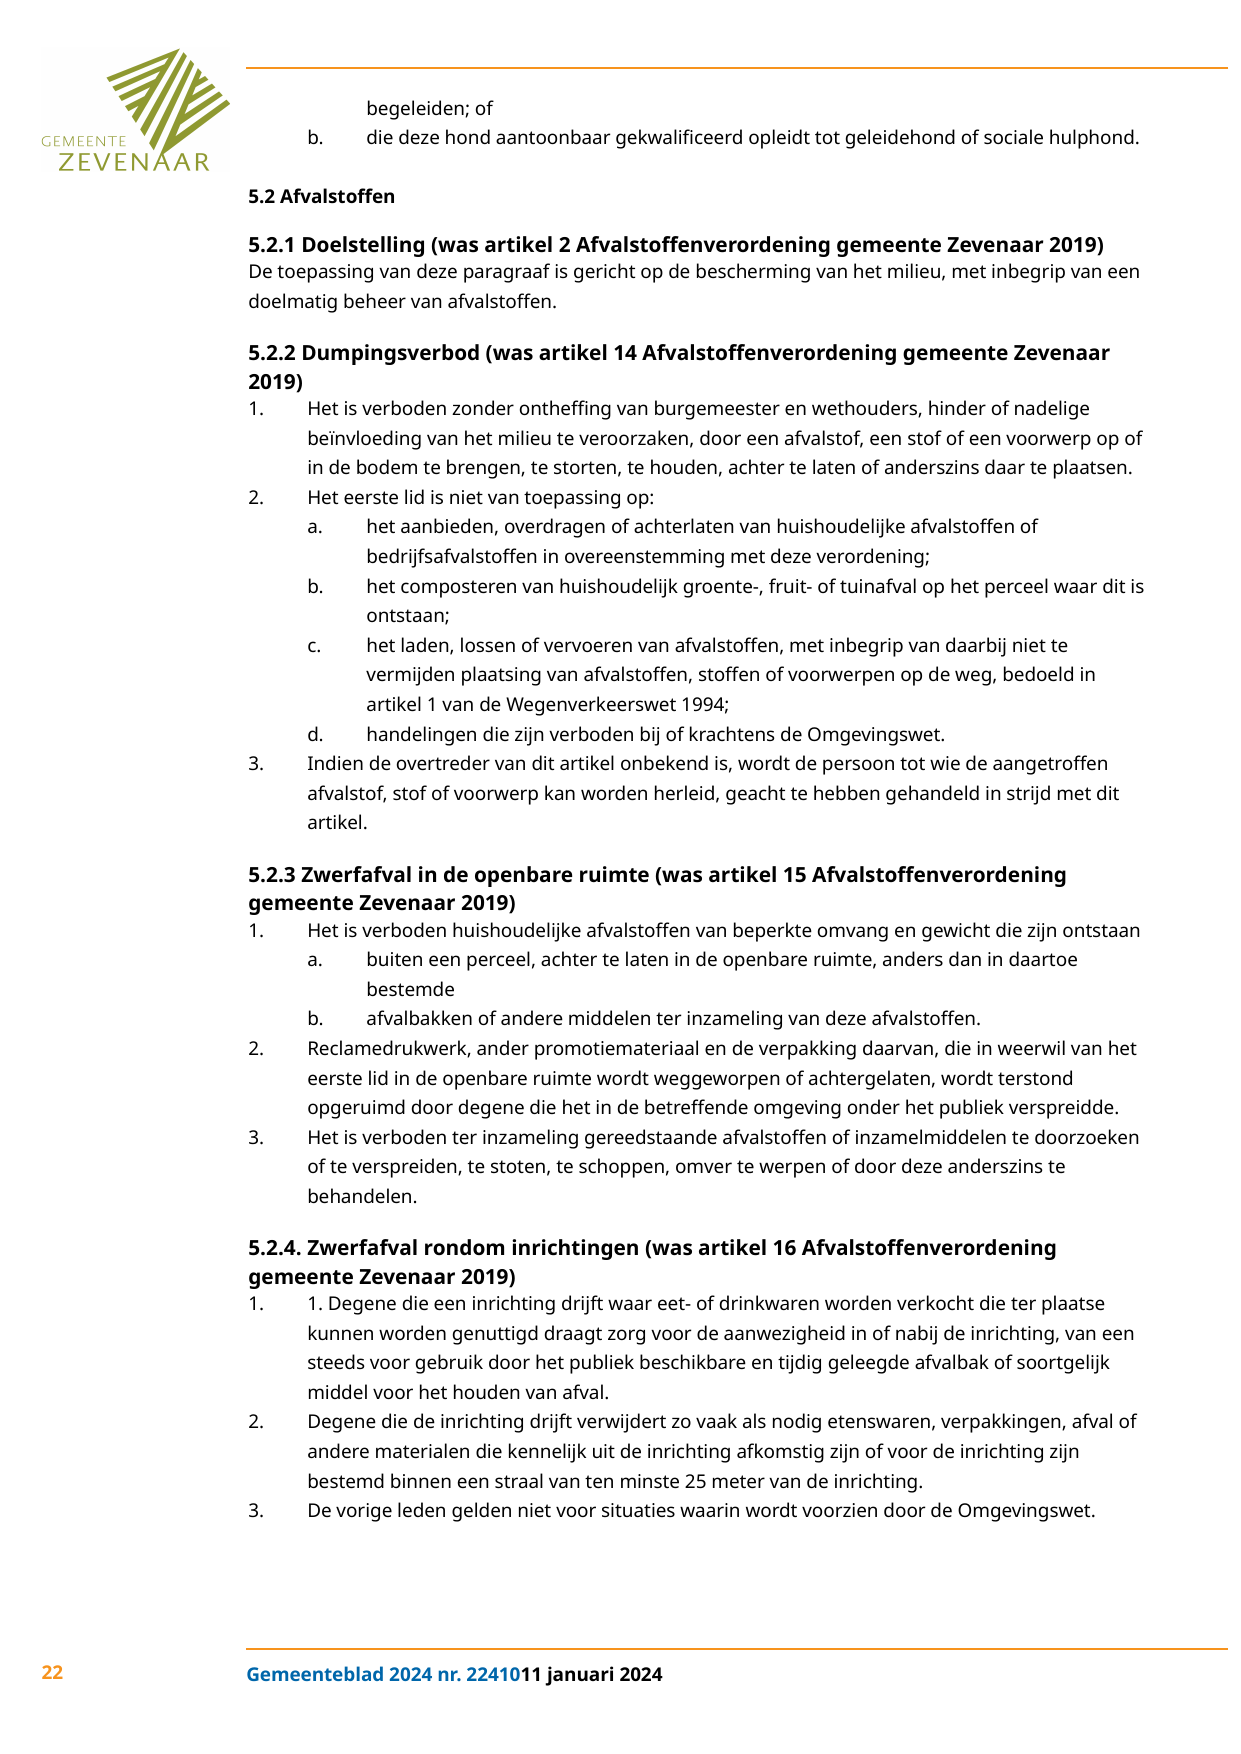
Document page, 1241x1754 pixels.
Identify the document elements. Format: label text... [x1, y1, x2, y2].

list het aanbieden, overdragen of achterlaten van huishoudelijke afvalstoffen of bedrijfsafvalstoffen in overeenstemming met deze verordening; [307, 514, 1152, 569]
list Reclamedrukwerk, ander promotiemateriaal en de verpakking daarvan, die in weerwil van het eerste lid in de openbare ruimte wordt weggeworpen of achtergelaten, wordt terstond opgeruimd door degene die het in de betreffende omgeving onder het publiek verspreidde. [248, 1035, 1152, 1120]
text 5.2.2 Dumpingsverbod (was artikel 14 Afvalstoffenverordening gemeente Zevenaar 2019) [248, 338, 1152, 395]
text 5.2.1 Doelstelling (was artikel 2 Afvalstoffenverordening gemeente Zevenaar 2019) [248, 230, 1152, 258]
list handelingen die zijn verboden bij of krachtens de Omgevingswet. [307, 721, 1152, 747]
picture [41, 47, 231, 172]
text 5.2.3 Zwerfafval in de openbare ruimte (was artikel 15 Afvalstoffenverordening gemeente Zevenaar 2019) [248, 860, 1152, 917]
list afvalbakken of andere middelen ter inzameling van deze afvalstoffen. [307, 1006, 1152, 1031]
text De toepassing van deze paragraaf is gericht op de bescherming van het milieu, met inbegrip van een doelmatig beheer van afvalstoffen. [248, 258, 1152, 314]
list het composteren van huishoudelijk groente-, fruit- of tuinafval op het perceel waar dit is ontstaan; [307, 573, 1152, 628]
list Degene die de inrichting drijft verwijdert zo vaak als nodig etenswaren, verpakkingen, afval of andere materialen die kennelijk uit de inrichting afkomstig zijn of voor de inrichting zijn bestemd binnen een straal van ten minste 25 meter van de inrichting. [248, 1409, 1152, 1494]
text 5.2 Afvalstoffen [248, 183, 1152, 209]
text 5.2.4. Zwerfafval rondom inrichtingen (was artikel 16 Afvalstoffenverordening gemeente Zevenaar 2019) [248, 1233, 1152, 1290]
list De vorige leden gelden niet voor situaties waarin wordt voorzien door de Omgevingswet. [248, 1497, 1152, 1523]
list het laden, lossen of vervoeren van afvalstoffen, met inbegrip van daarbij niet te vermijden plaatsing van afvalstoffen, stoffen of voorwerpen op de weg, bedoeld in artikel 1 van de Wegenverkeerswet 1994; [307, 632, 1152, 717]
list Het is verboden ter inzameling gereedstaande afvalstoffen of inzamelmiddelen te doorzoeken of te verspreiden, te stoten, te schoppen, omver te werpen of door deze anderszins te behandelen. [248, 1124, 1152, 1209]
list Indien de overtreder van dit artikel onbekend is, wordt de persoon tot wie de aangetroffen afvalstof, stof of voorwerp kan worden herleid, geacht te hebben gehandeld in strijd met dit artikel. [248, 750, 1152, 835]
list Het eerste lid is niet van toepassing op: [248, 484, 1152, 510]
list begeleiden; of [307, 95, 1152, 121]
list Het is verboden huishoudelijke afvalstoffen van beperkte omvang en gewicht die zijn ontstaan [248, 917, 1152, 943]
list die deze hond aantoonbaar gekwalificeerd opleidt tot geleidehond of sociale hulphond. [307, 124, 1152, 150]
list Het is verboden zonder ontheffing van burgemeester en wethouders, hinder of nadelige beïnvloeding van het milieu te veroorzaken, door een afvalstof, een stof of een voorwerp op of in de bodem te brengen, te storten, te houden, achter te laten of anderszins daar te plaatsen. [248, 395, 1152, 480]
list 1. Degene die een inrichting drijft waar eet- of drinkwaren worden verkocht die ter plaatse kunnen worden genuttigd draagt zorg voor de aanwezigheid in of nabij de inrichting, van een steeds voor gebruik door het publiek beschikbare en tijdig geleegde afvalbak of soortgelijk middel voor het houden van afval. [248, 1290, 1152, 1405]
list buiten een perceel, achter te laten in de openbare ruimte, anders dan in daartoe bestemde [307, 946, 1152, 1002]
